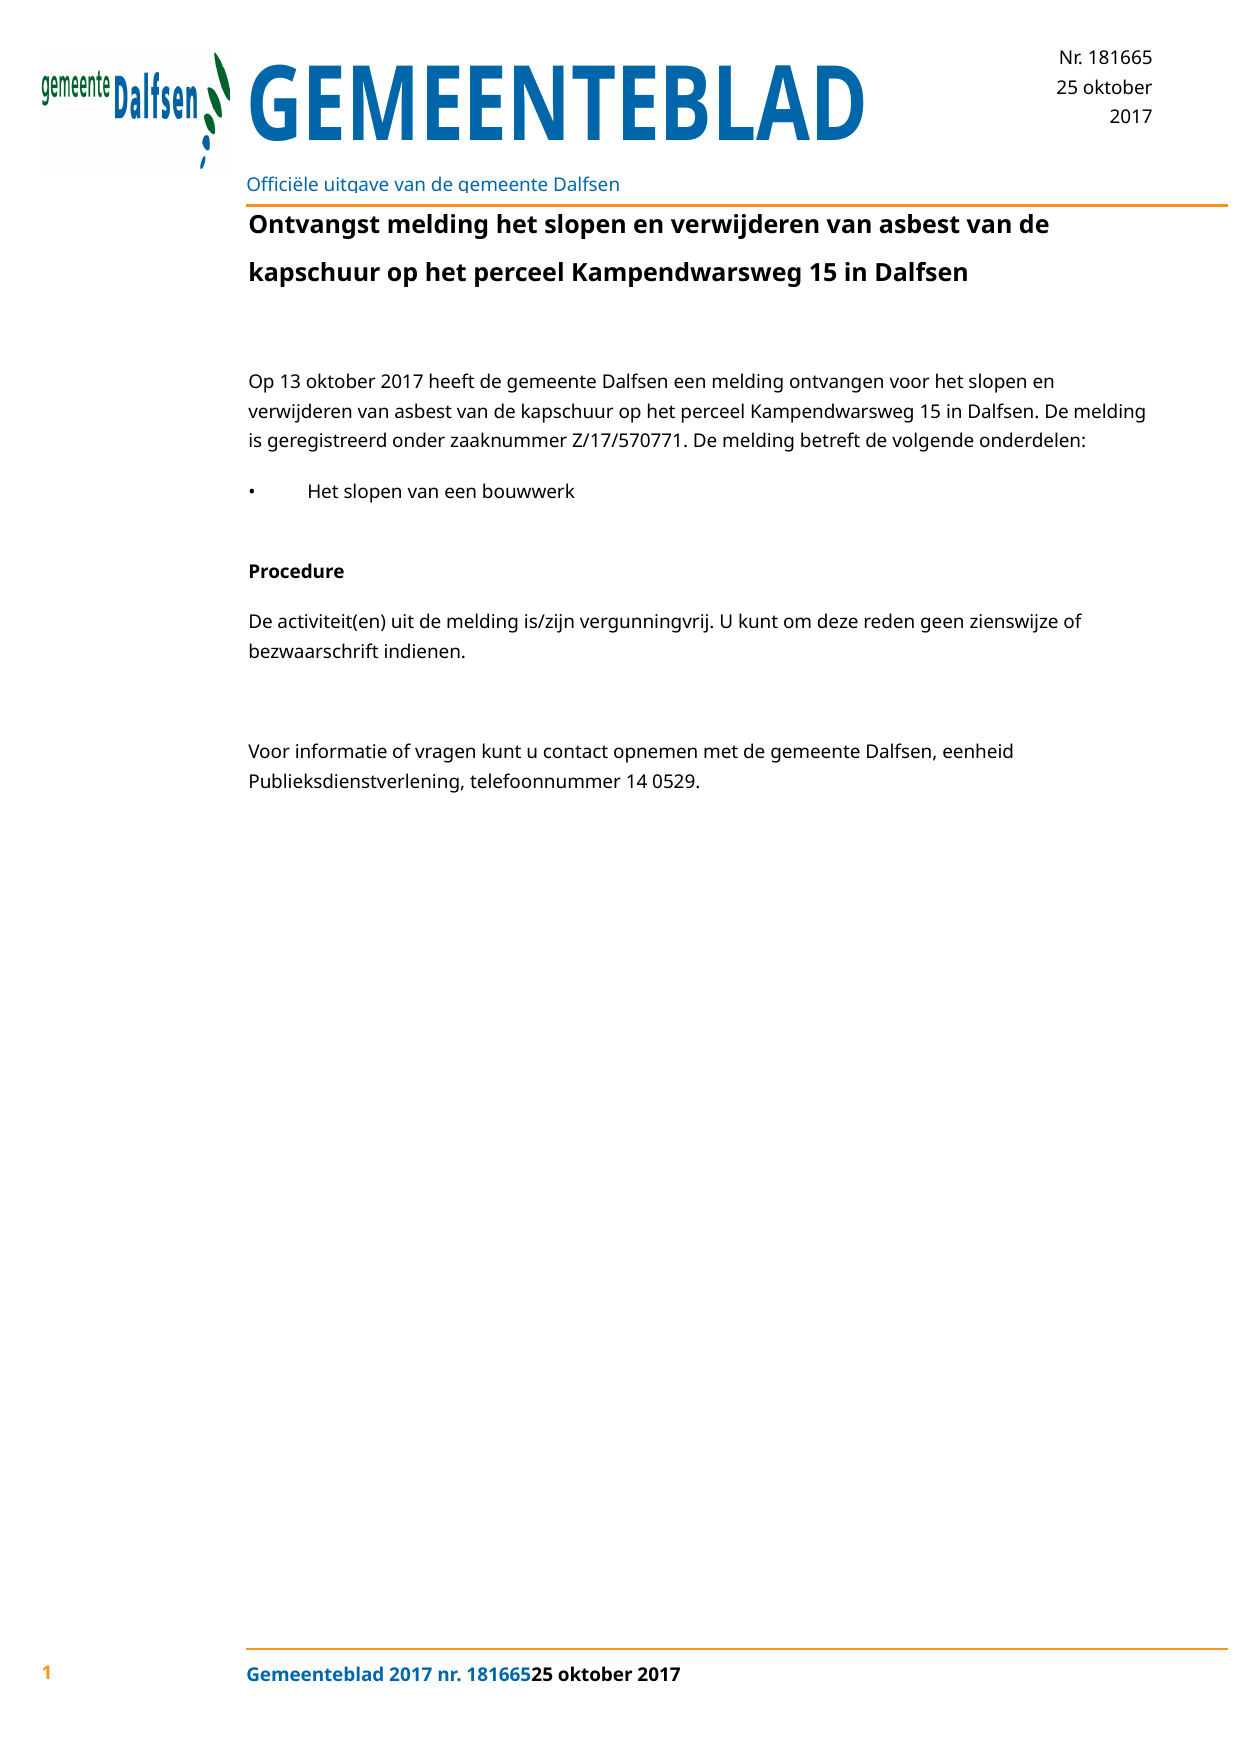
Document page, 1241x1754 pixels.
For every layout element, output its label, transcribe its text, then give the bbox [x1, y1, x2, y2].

text Op 13 oktober 2017 heeft de gemeente Dalfsen een melding ontvangen voor het slopen en verwijderen van asbest van de kapschuur op het perceel Kampendwarsweg 15 in Dalfsen. De melding is geregistreerd onder zaaknummer Z/17/570771. De melding betreft de volgende onderdelen: [248, 368, 1152, 453]
text Ontvangst melding het slopen en verwijderen van asbest van de kapschuur op het perceel Kampendwarsweg 15 in Dalfsen [248, 207, 1152, 288]
list Het slopen van een bouwwerk [248, 478, 1152, 504]
picture [41, 47, 231, 172]
text De activiteit(en) uit de melding is/zijn vergunningvrij. U kunt om deze reden geen zienswijze of bezwaarschrift indienen. [248, 608, 1152, 664]
text Voor informatie of vragen kunt u contact opnemen met de gemeente Dalfsen, eenheid Publieksdienstverlening, telefoonnummer 14 0529. [248, 739, 1152, 794]
text Procedure [248, 558, 1152, 584]
